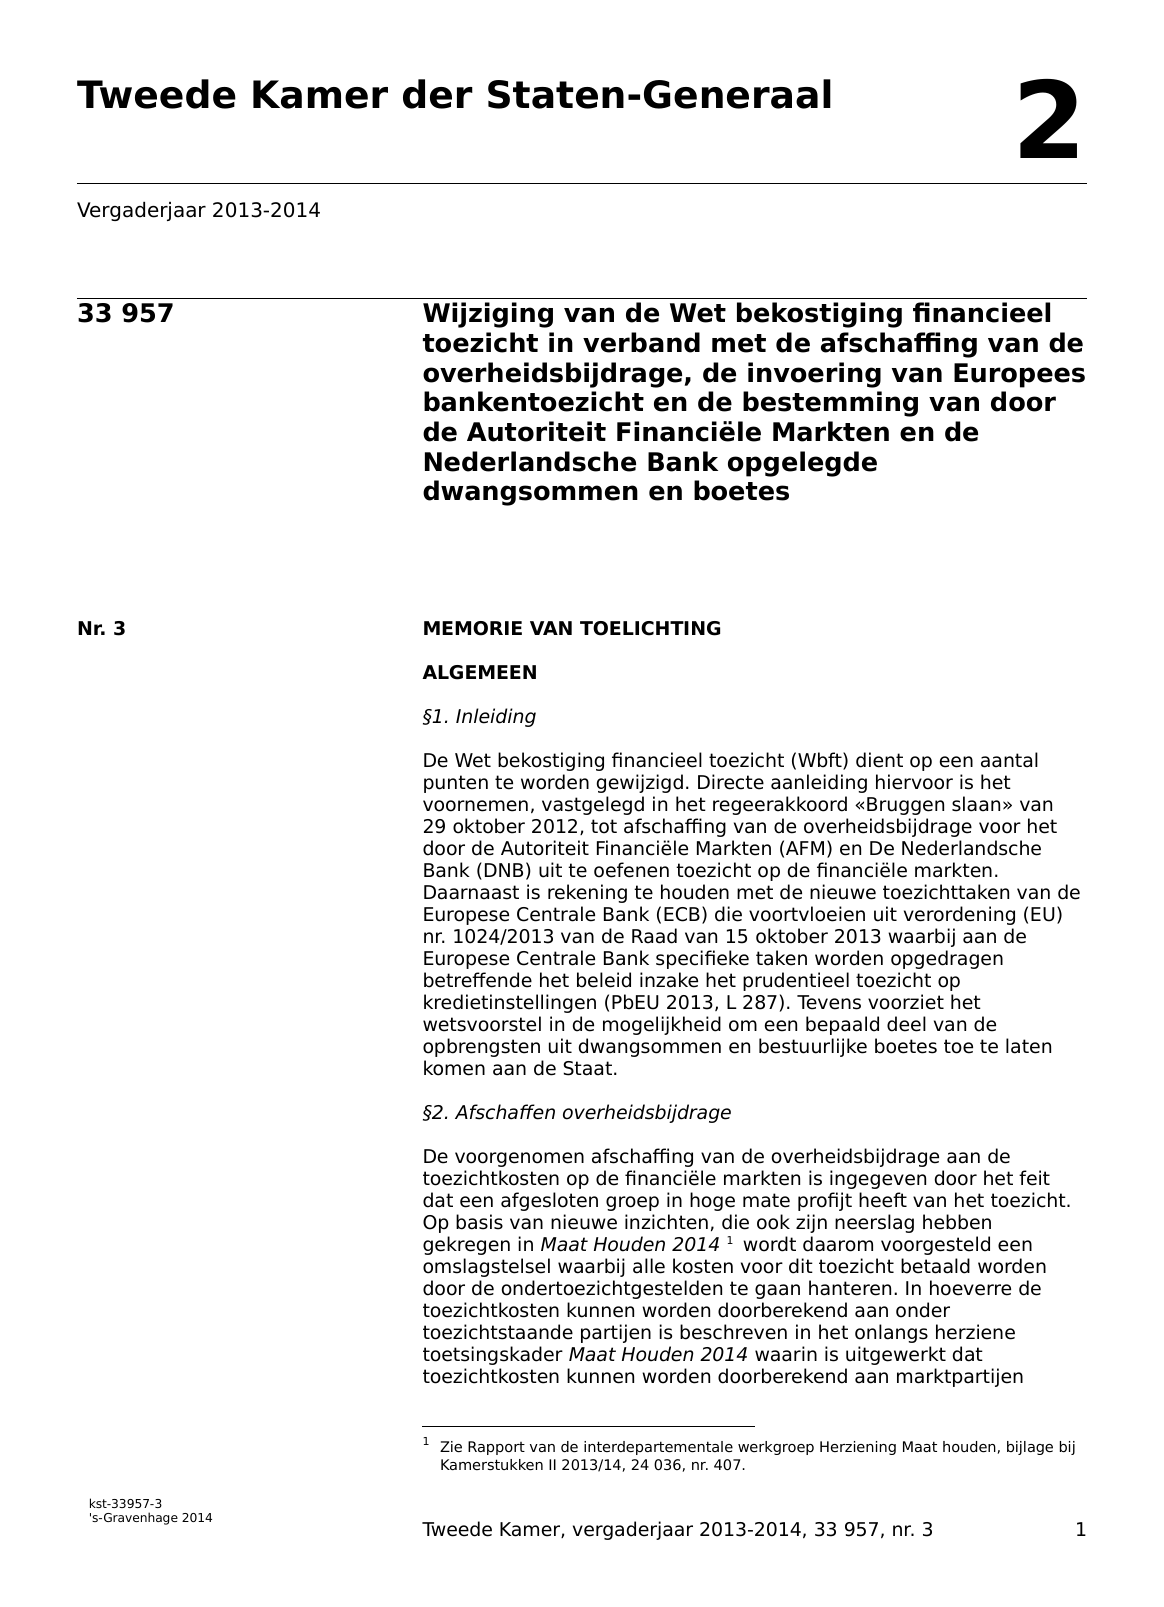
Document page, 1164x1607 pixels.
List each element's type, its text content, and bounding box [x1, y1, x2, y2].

text 's-Gravenhage 2014 [88, 1511, 323, 1525]
text Zie Rapport van de interdepartementale werkgroep Herziening Maat houden, bijlage bij Kamerstukken II 2013/14, 24 036, nr. 407. [422, 1435, 1087, 1474]
table_header 2 [886, 59, 1087, 183]
text kst-33957-3 [88, 1497, 323, 1511]
text De voorgenomen afschaffing van de overheidsbijdrage aan de toezichtkosten op de financiële markten is ingegeven door het feit dat een afgesloten groep in hoge mate profijt heeft van het toezicht. Op basis van nieuwe inzichten, die ook zijn neerslag hebben gekregen in Maat Houden 2014 wordt daarom voorgesteld een omslagstelsel waarbij alle kosten voor dit toezicht betaald worden door de ondertoezichtgestelden te gaan hanteren. In hoeverre de toezichtkosten kunnen worden doorberekend aan onder toezichtstaande partijen is beschreven in het onlangs herziene toetsingskader Maat Houden 2014 waarin is uitgewerkt dat toezichtkosten kunnen worden doorberekend aan marktpartijen [422, 1146, 1087, 1388]
subtitle 33 957 Wijziging van de Wet bekostiging financieel toezicht in verband met de afschaffing van de overheidsbijdrage, de invoering van Europees bankentoezicht en de bestemming van door de Autoriteit Financiële Markten en de Nederlandsche Bank opgelegde dwangsommen en boetes [77, 299, 1087, 507]
table_cell Vergaderjaar 2013-2014 [77, 184, 1087, 298]
subtitle §2. Afschaffen overheidsbijdrage [422, 1102, 1087, 1124]
table_header Tweede Kamer der Staten-Generaal [77, 59, 886, 183]
subtitle §1. Inleiding [422, 706, 1087, 728]
subtitle ALGEMEEN [422, 662, 1087, 684]
subtitle Nr. 3 MEMORIE VAN TOELICHTING [77, 618, 1087, 640]
text De Wet bekostiging financieel toezicht (Wbft) dient op een aantal punten te worden gewijzigd. Directe aanleiding hiervoor is het voornemen, vastgelegd in het regeerakkoord «Bruggen slaan» van 29 oktober 2012, tot afschaffing van de overheidsbijdrage voor het door de Autoriteit Financiële Markten (AFM) en De Nederlandsche Bank (DNB) uit te oefenen toezicht op de financiële markten. Daarnaast is rekening te houden met de nieuwe toezichttaken van de Europese Centrale Bank (ECB) die voortvloeien uit verordening (EU) nr. 1024/2013 van de Raad van 15 oktober 2013 waarbij aan de Europese Centrale Bank specifieke taken worden opgedragen betreffende het beleid inzake het prudentieel toezicht op kredietinstellingen (PbEU 2013, L 287). Tevens voorziet het wetsvoorstel in de mogelijkheid om een bepaald deel van de opbrengsten uit dwangsommen en bestuurlijke boetes toe te laten komen aan de Staat. [422, 750, 1087, 1080]
